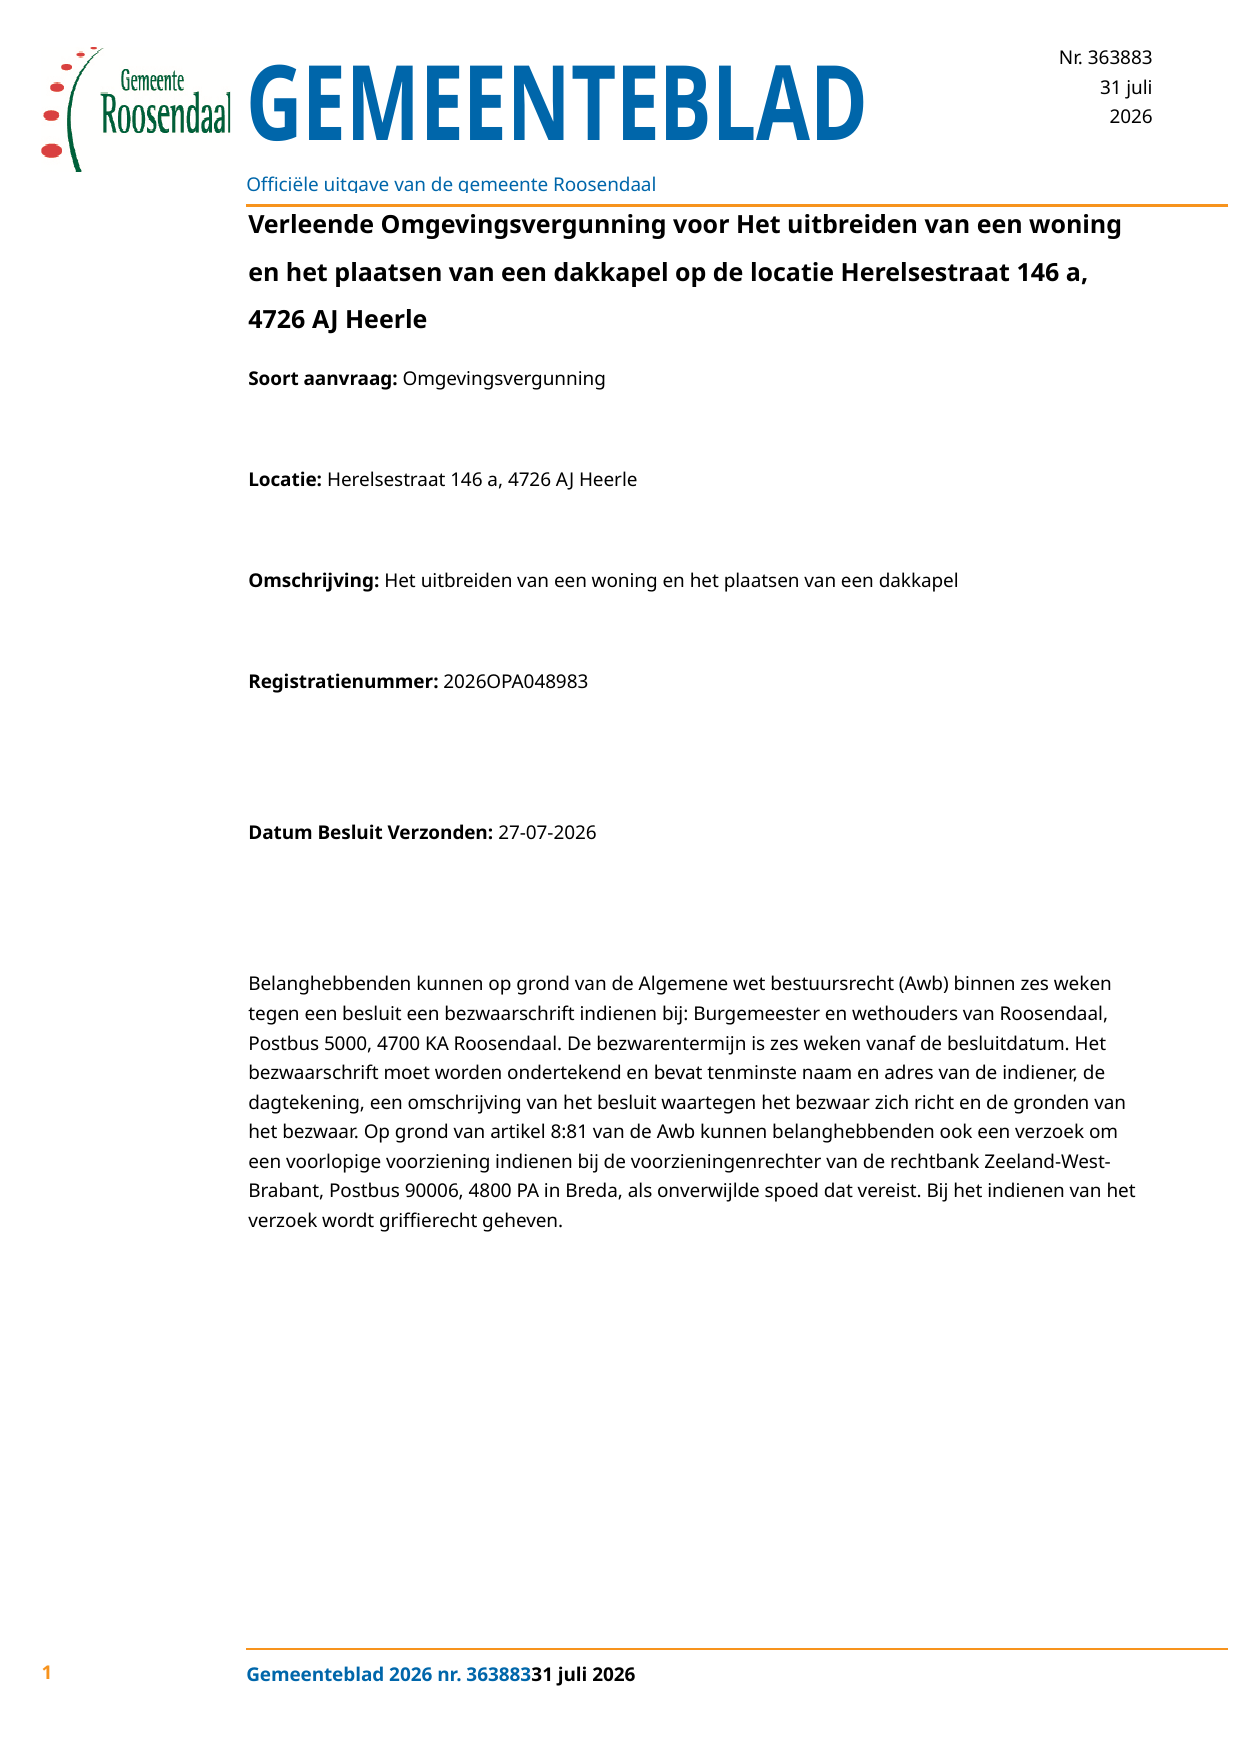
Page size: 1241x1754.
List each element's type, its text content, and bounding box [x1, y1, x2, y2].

text Belanghebbenden kunnen op grond van de Algemene wet bestuursrecht (Awb) binnen zes weken tegen een besluit een bezwaarschrift indienen bij: Burgemeester en wethouders van Roosendaal, Postbus 5000, 4700 KA Roosendaal. De bezwarentermijn is zes weken vanaf de besluitdatum. Het bezwaarschrift moet worden ondertekend en bevat tenminste naam en adres van de indiener, de dagtekening, een omschrijving van het besluit waartegen het bezwaar zich richt en de gronden van het bezwaar. Op grond van artikel 8:81 van de Awb kunnen belanghebbenden ook een verzoek om een voorlopige voorziening indienen bij de voorzieningenrechter van de rechtbank Zeeland-West-Brabant, Postbus 90006, 4800 PA in Breda, als onverwijlde spoed dat vereist. Bij het indienen van het verzoek wordt griffierecht geheven. [248, 971, 1152, 1233]
text Datum Besluit Verzonden: 27-07-2026 [248, 819, 1152, 845]
text Verleende Omgevingsvergunning voor Het uitbreiden van een woning en het plaatsen van een dakkapel op de locatie Herelsestraat 146 a, 4726 AJ Heerle [248, 207, 1152, 336]
text Omschrijving: Het uitbreiden van een woning en het plaatsen van een dakkapel [248, 567, 1152, 593]
picture [41, 47, 231, 172]
text Registratienummer: 2026OPA048983 [248, 668, 1152, 694]
text Soort aanvraag: Omgevingsvergunning [248, 366, 1152, 391]
text Locatie: Herelsestraat 146 a, 4726 AJ Heerle [248, 466, 1152, 492]
